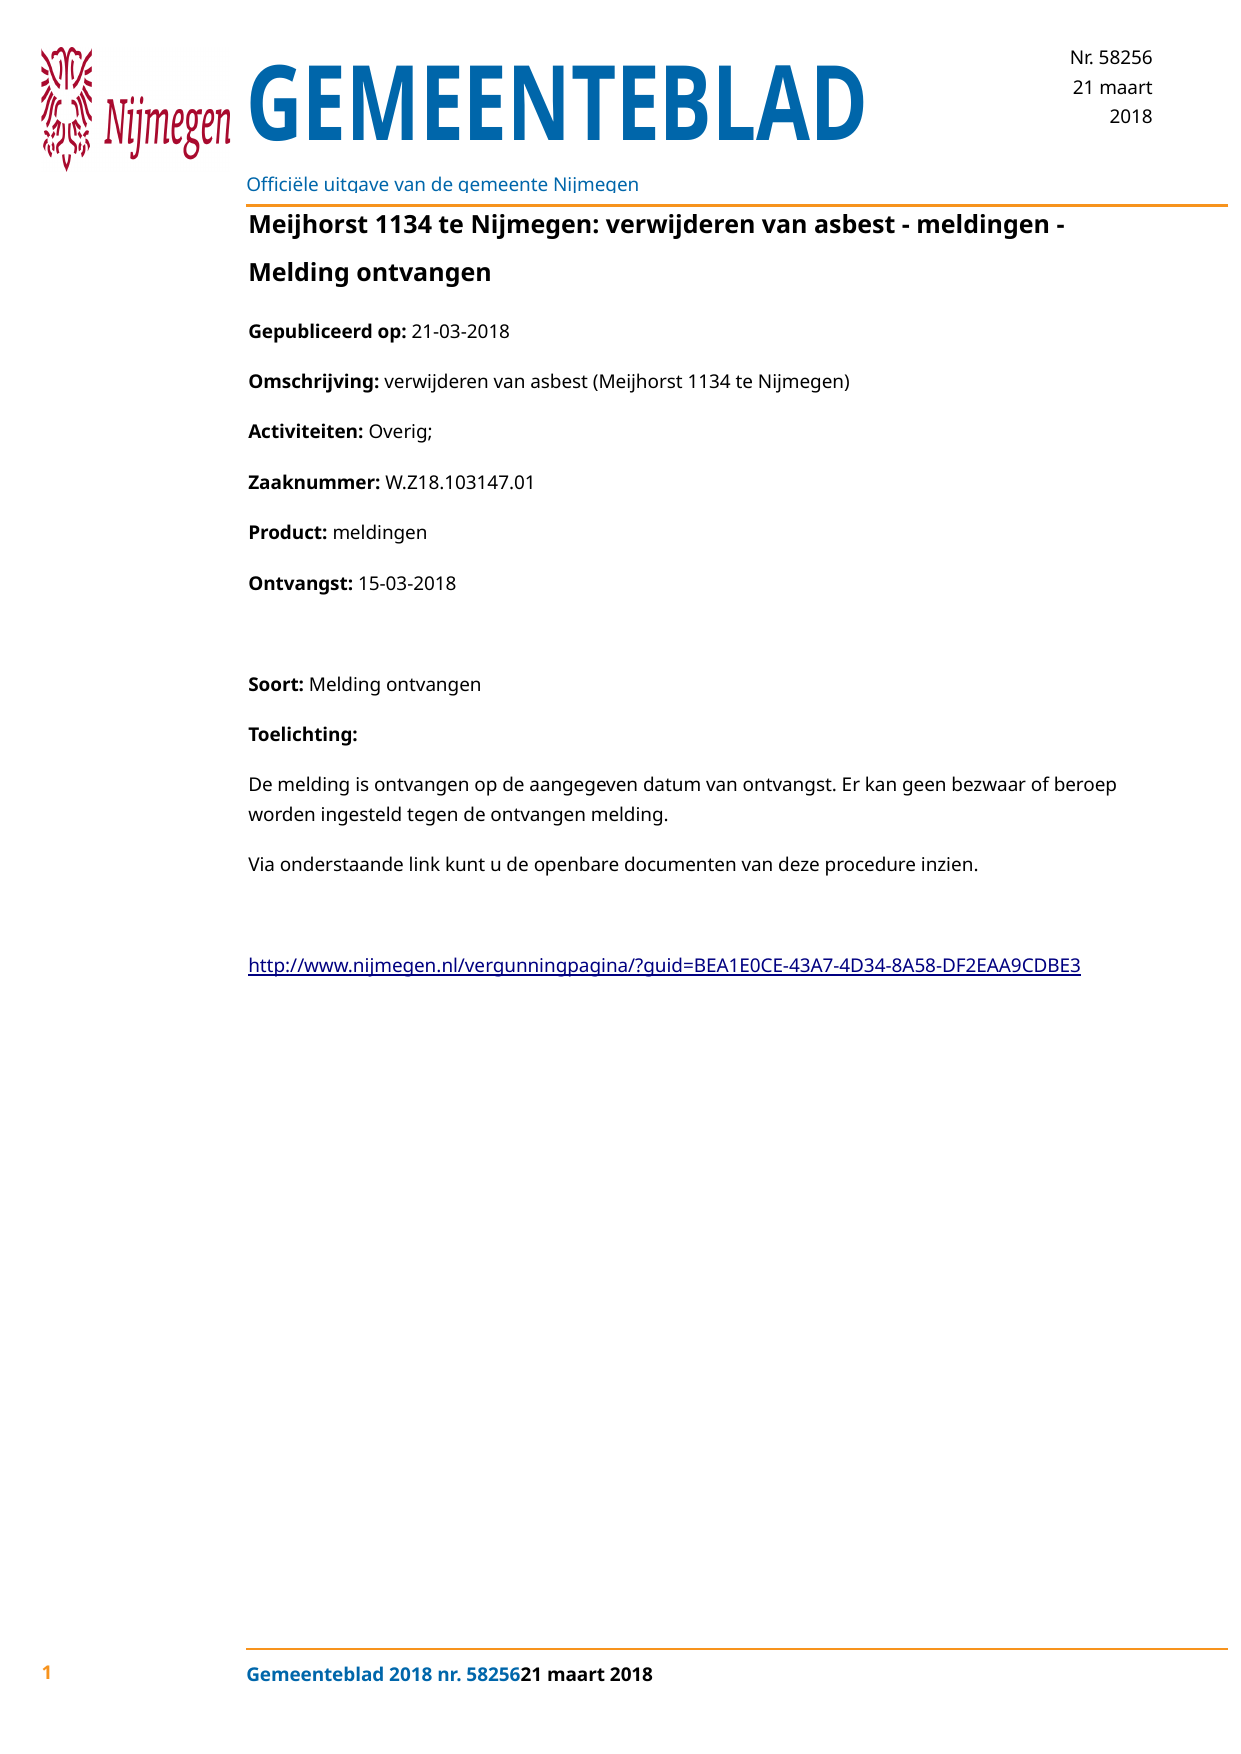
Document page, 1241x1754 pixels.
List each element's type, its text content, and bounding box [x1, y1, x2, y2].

text http://www.nijmegen.nl/vergunningpagina/?guid=BEA1E0CE-43A7-4D34-8A58-DF2EAA9CDBE3 [248, 952, 1152, 978]
text De melding is ontvangen op de aangegeven datum van ontvangst. Er kan geen bezwaar of beroep worden ingesteld tegen de ontvangen melding. [248, 772, 1152, 827]
text Omschrijving: verwijderen van asbest (Meijhorst 1134 te Nijmegen) [248, 368, 1152, 394]
text Toelichting: [248, 721, 1152, 747]
text Ontvangst: 15-03-2018 [248, 570, 1152, 596]
text Product: meldingen [248, 519, 1152, 545]
text Zaaknummer: W.Z18.103147.01 [248, 469, 1152, 495]
picture [41, 47, 231, 172]
text Soort: Melding ontvangen [248, 671, 1152, 697]
text Gepubliceerd op: 21-03-2018 [248, 318, 1152, 344]
text Meijhorst 1134 te Nijmegen: verwijderen van asbest - meldingen - Melding ontvangen [248, 207, 1152, 288]
text Activiteiten: Overig; [248, 419, 1152, 444]
text Via onderstaande link kunt u de openbare documenten van deze procedure inzien. [248, 852, 1152, 877]
